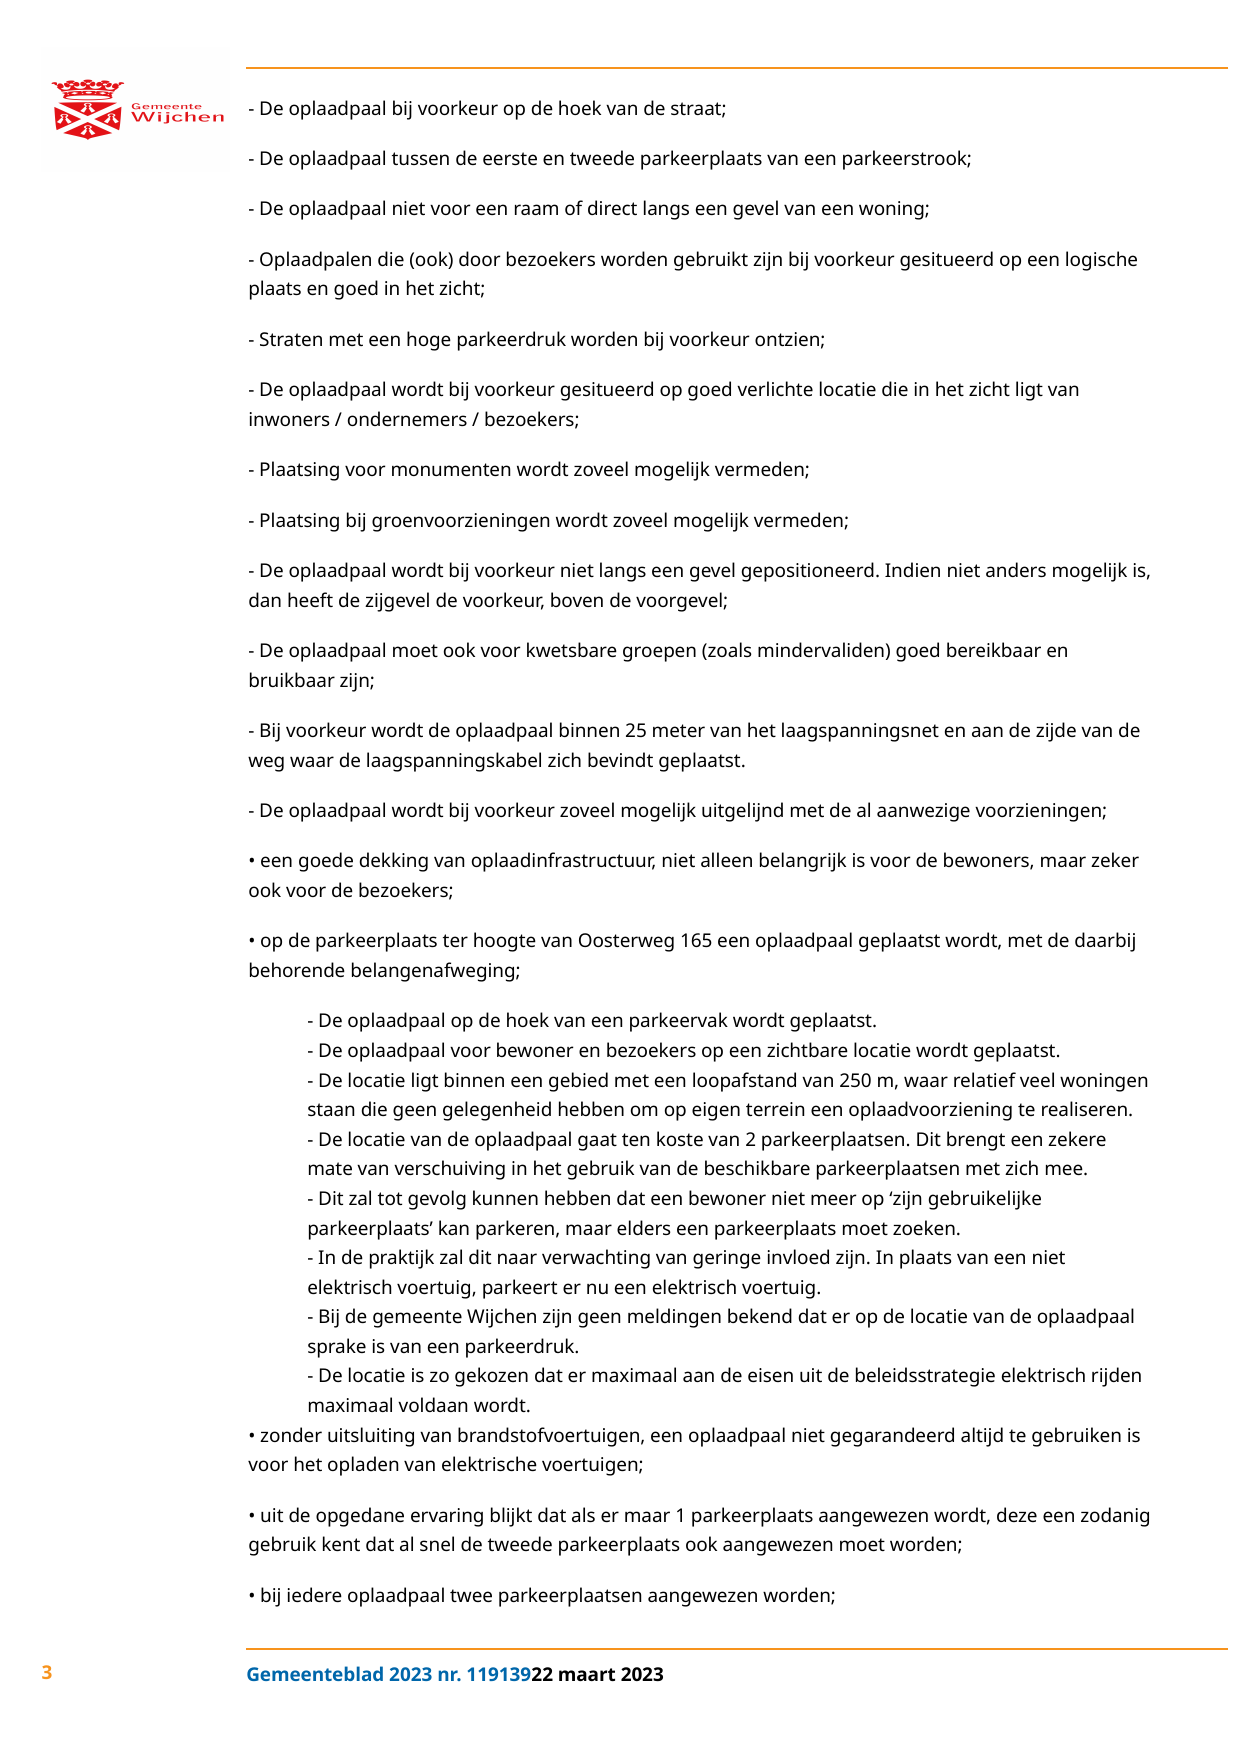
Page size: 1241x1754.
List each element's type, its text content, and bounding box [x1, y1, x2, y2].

text - De oplaadpaal bij voorkeur op de hoek van de straat; [248, 95, 1152, 121]
text - De oplaadpaal wordt bij voorkeur niet langs een gevel gepositioneerd. Indien niet anders mogelijk is, dan heeft de zijgevel de voorkeur, boven de voorgevel; [248, 557, 1152, 613]
text - Straten met een hoge parkeerdruk worden bij voorkeur ontzien; [248, 326, 1152, 352]
list - De oplaadpaal voor bewoner en bezoekers op een zichtbare locatie wordt geplaatst. [248, 1037, 1152, 1063]
text - Bij voorkeur wordt de oplaadpaal binnen 25 meter van het laagspanningsnet en aan de zijde van de weg waar de laagspanningskabel zich bevindt geplaatst. [248, 717, 1152, 773]
text - Oplaadpalen die (ook) door bezoekers worden gebruikt zijn bij voorkeur gesitueerd op een logische plaats en goed in het zicht; [248, 246, 1152, 301]
list - De oplaadpaal op de hoek van een parkeervak wordt geplaatst. [248, 1008, 1152, 1033]
list - In de praktijk zal dit naar verwachting van geringe invloed zijn. In plaats van een niet elektrisch voertuig, parkeert er nu een elektrisch voertuig. [248, 1244, 1152, 1300]
text - De oplaadpaal tussen de eerste en tweede parkeerplaats van een parkeerstrook; [248, 145, 1152, 171]
text - Plaatsing bij groenvoorzieningen wordt zoveel mogelijk vermeden; [248, 507, 1152, 533]
list - De locatie is zo gekozen dat er maximaal aan de eisen uit de beleidsstrategie elektrisch rijden maximaal voldaan wordt. [248, 1363, 1152, 1418]
text - Plaatsing voor monumenten wordt zoveel mogelijk vermeden; [248, 456, 1152, 482]
text • uit de opgedane ervaring blijkt dat als er maar 1 parkeerplaats aangewezen wordt, deze een zodanig gebruik kent dat al snel de tweede parkeerplaats ook aangewezen moet worden; [248, 1502, 1152, 1557]
text - De oplaadpaal wordt bij voorkeur gesitueerd op goed verlichte locatie die in het zicht ligt van inwoners / ondernemers / bezoekers; [248, 376, 1152, 432]
text • een goede dekking van oplaadinfrastructuur, niet alleen belangrijk is voor de bewoners, maar zeker ook voor de bezoekers; [248, 848, 1152, 903]
text - De oplaadpaal niet voor een raam of direct langs een gevel van een woning; [248, 196, 1152, 221]
text • bij iedere oplaadpaal twee parkeerplaatsen aangewezen worden; [248, 1582, 1152, 1608]
text - De oplaadpaal moet ook voor kwetsbare groepen (zoals mindervaliden) goed bereikbaar en bruikbaar zijn; [248, 637, 1152, 693]
text • zonder uitsluiting van brandstofvoertuigen, een oplaadpaal niet gegarandeerd altijd te gebruiken is voor het opladen van elektrische voertuigen; [248, 1422, 1152, 1477]
list - Dit zal tot gevolg kunnen hebben dat een bewoner niet meer op ‘zijn gebruikelijke parkeerplaats’ kan parkeren, maar elders een parkeerplaats moet zoeken. [248, 1185, 1152, 1241]
list - Bij de gemeente Wijchen zijn geen meldingen bekend dat er op de locatie van de oplaadpaal sprake is van een parkeerdruk. [248, 1303, 1152, 1359]
picture [41, 47, 231, 172]
text • op de parkeerplaats ter hoogte van Oosterweg 165 een oplaadpaal geplaatst wordt, met de daarbij behorende belangenafweging; [248, 928, 1152, 983]
text - De oplaadpaal wordt bij voorkeur zoveel mogelijk uitgelijnd met de al aanwezige voorzieningen; [248, 797, 1152, 823]
list - De locatie van de oplaadpaal gaat ten koste van 2 parkeerplaatsen. Dit brengt een zekere mate van verschuiving in het gebruik van de beschikbare parkeerplaatsen met zich mee. [248, 1126, 1152, 1181]
list - De locatie ligt binnen een gebied met een loopafstand van 250 m, waar relatief veel woningen staan die geen gelegenheid hebben om op eigen terrein een oplaadvoorziening te realiseren. [248, 1067, 1152, 1122]
